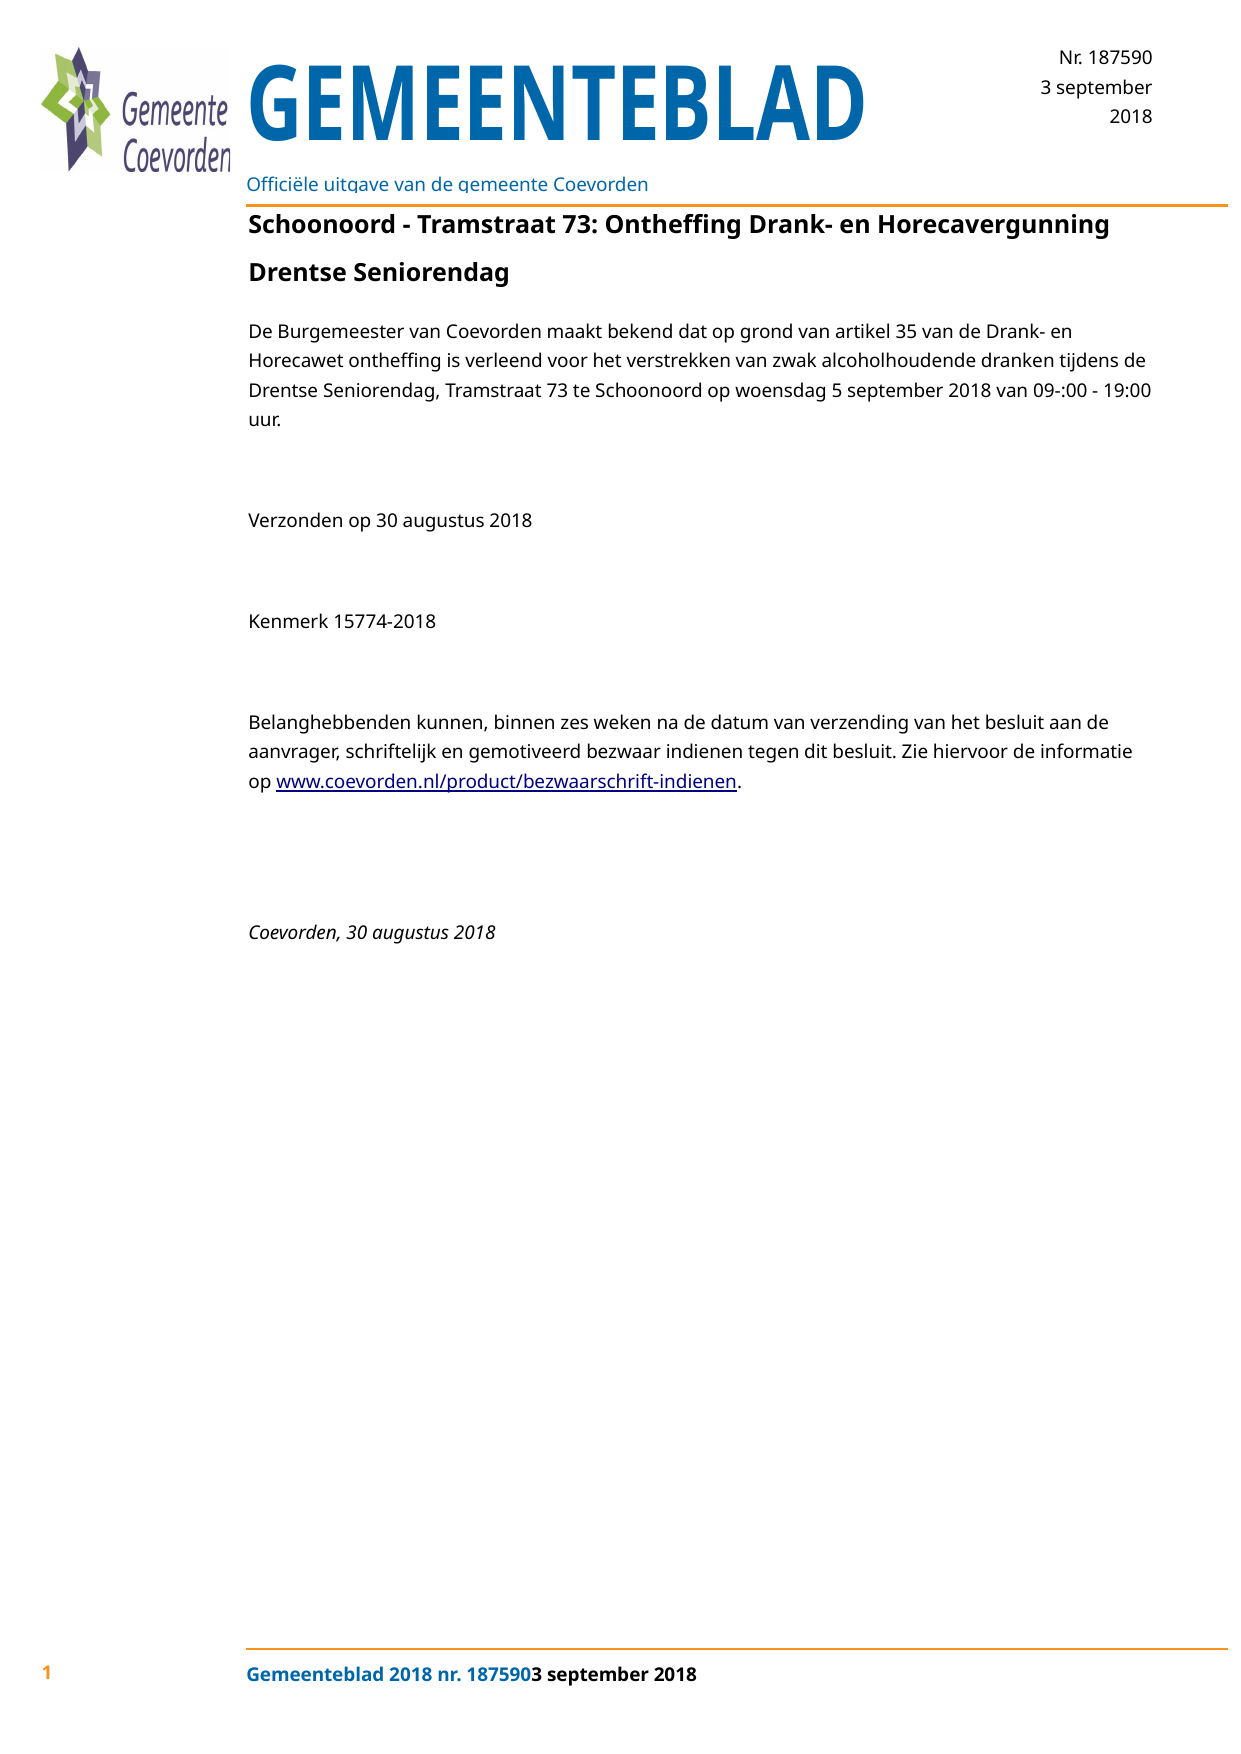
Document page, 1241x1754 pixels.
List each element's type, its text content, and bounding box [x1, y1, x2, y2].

text Schoonoord - Tramstraat 73: Ontheffing Drank- en Horecavergunning Drentse Seniorendag [248, 207, 1152, 288]
text Kenmerk 15774-2018 [248, 608, 1152, 634]
text Belanghebbenden kunnen, binnen zes weken na de datum van verzending van het besluit aan de aanvrager, schriftelijk en gemotiveerd bezwaar indienen tegen dit besluit. Zie hiervoor de informatie op www.coevorden.nl/product/bezwaarschrift-indienen. [248, 709, 1152, 794]
picture [41, 47, 231, 172]
text De Burgemeester van Coevorden maakt bekend dat op grond van artikel 35 van de Drank- en Horecawet ontheffing is verleend voor het verstrekken van zwak alcoholhoudende dranken tijdens de Drentse Seniorendag, Tramstraat 73 te Schoonoord op woensdag 5 september 2018 van 09-:00 - 19:00 uur. [248, 318, 1152, 432]
text Coevorden, 30 augustus 2018 [248, 919, 1152, 945]
text Verzonden op 30 augustus 2018 [248, 507, 1152, 533]
